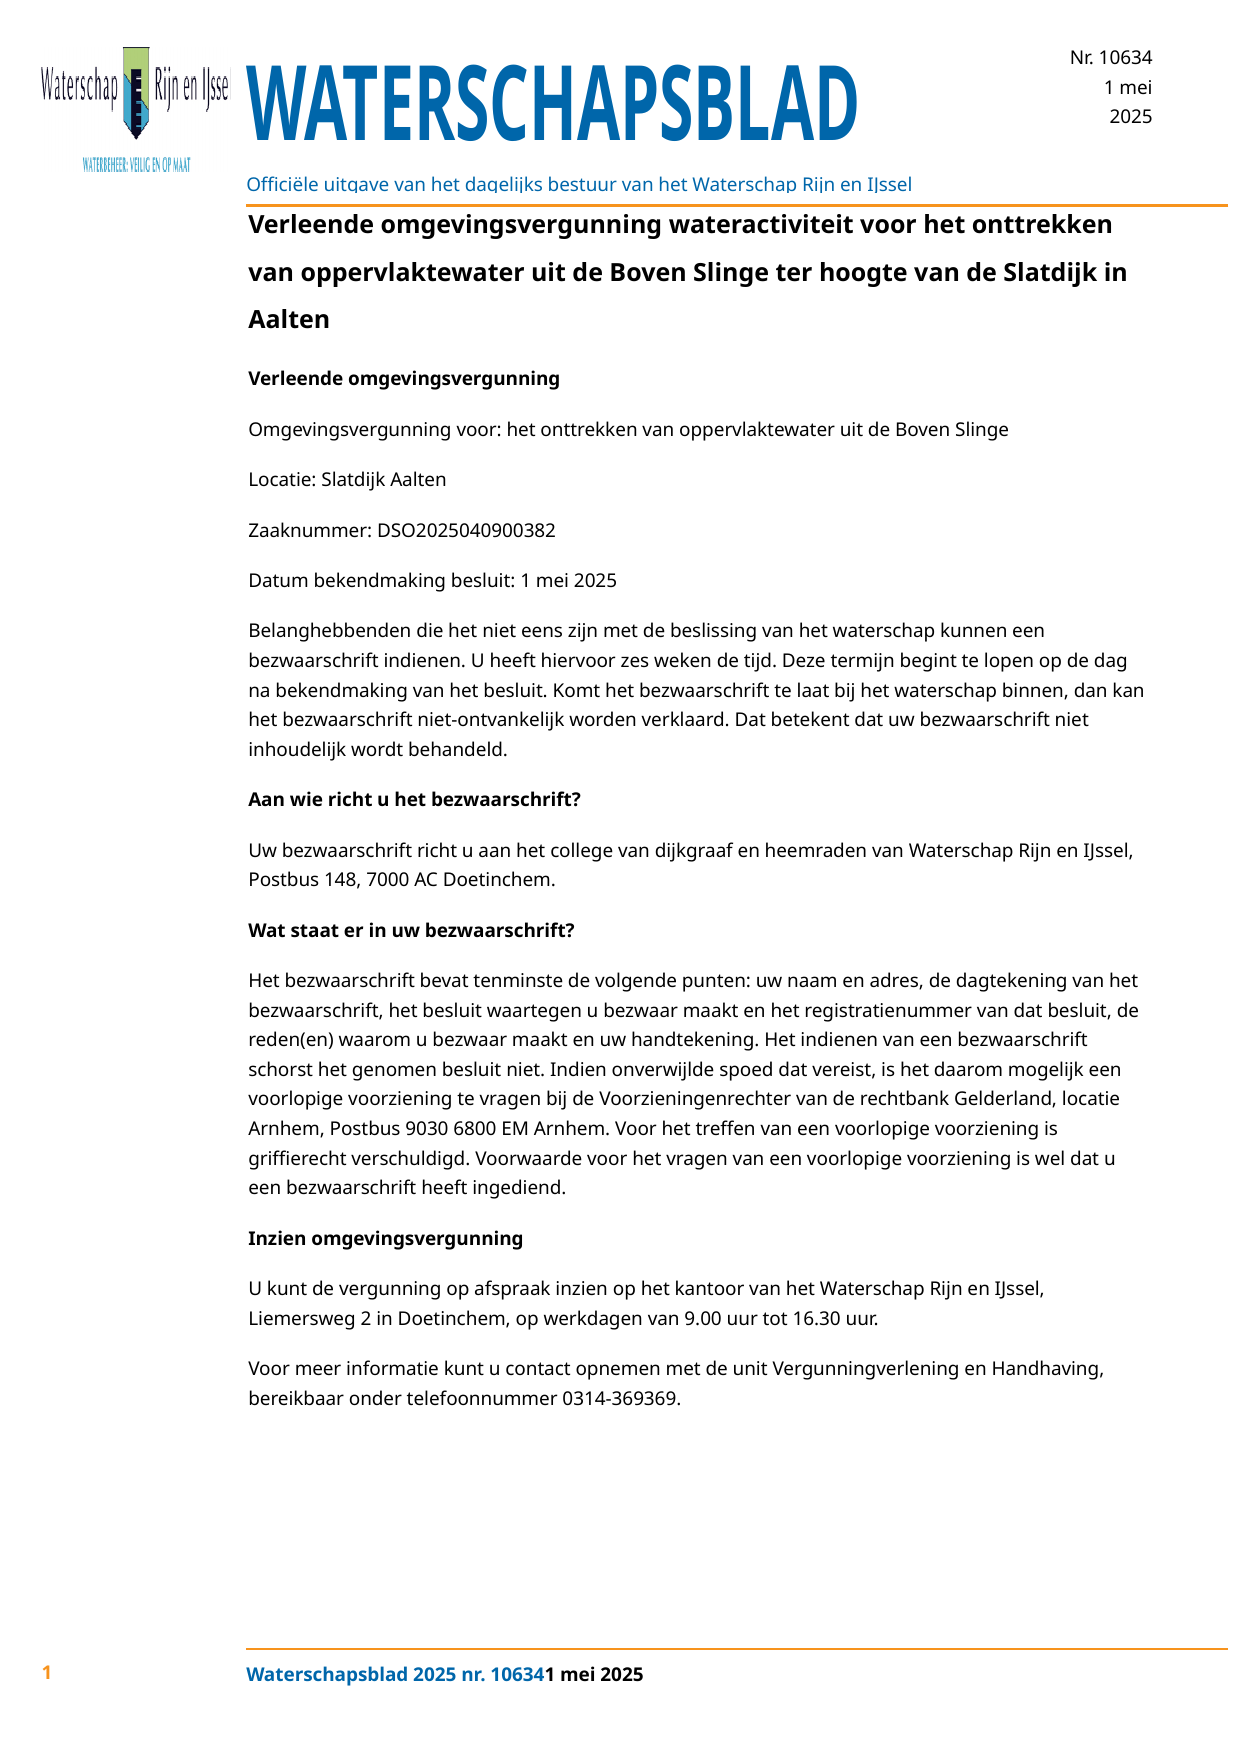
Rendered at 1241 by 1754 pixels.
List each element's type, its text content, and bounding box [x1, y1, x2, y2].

text Uw bezwaarschrift richt u aan het college van dijkgraaf en heemraden van Waterschap Rijn en IJssel, Postbus 148, 7000 AC Doetinchem. [248, 837, 1152, 892]
text Voor meer informatie kunt u contact opnemen met de unit Vergunningverlening en Handhaving, bereikbaar onder telefoonnummer 0314-369369. [248, 1355, 1152, 1410]
text Het bezwaarschrift bevat tenminste de volgende punten: uw naam en adres, de dagtekening van het bezwaarschrift, het besluit waartegen u bezwaar maakt en het registratienummer van dat besluit, de reden(en) waarom u bezwaar maakt en uw handtekening. Het indienen van een bezwaarschrift schorst het genomen besluit niet. Indien onverwijlde spoed dat vereist, is het daarom mogelijk een voorlopige voorziening te vragen bij de Voorzieningenrechter van de rechtbank Gelderland, locatie Arnhem, Postbus 9030 6800 EM Arnhem. Voor het treffen van een voorlopige voorziening is griffierecht verschuldigd. Voorwaarde voor het vragen van een voorlopige voorziening is wel dat u een bezwaarschrift heeft ingediend. [248, 967, 1152, 1200]
text Verleende omgevingsvergunning wateractiviteit voor het onttrekken van oppervlaktewater uit de Boven Slinge ter hoogte van de Slatdijk in Aalten [248, 207, 1152, 336]
text Omgevingsvergunning voor: het onttrekken van oppervlaktewater uit de Boven Slinge [248, 416, 1152, 442]
text Belanghebbenden die het niet eens zijn met de beslissing van het waterschap kunnen een bezwaarschrift indienen. U heeft hiervoor zes weken de tijd. Deze termijn begint te lopen op de dag na bekendmaking van het besluit. Komt het bezwaarschrift te laat bij het waterschap binnen, dan kan het bezwaarschrift niet-ontvankelijk worden verklaard. Dat betekent dat uw bezwaarschrift niet inhoudelijk wordt behandeld. [248, 618, 1152, 762]
text Locatie: Slatdijk Aalten [248, 466, 1152, 492]
text Wat staat er in uw bezwaarschrift? [248, 917, 1152, 942]
text Aan wie richt u het bezwaarschrift? [248, 786, 1152, 812]
text Verleende omgevingsvergunning [248, 366, 1152, 391]
picture [41, 47, 231, 172]
text Inzien omgevingsvergunning [248, 1225, 1152, 1250]
text Datum bekendmaking besluit: 1 mei 2025 [248, 567, 1152, 593]
text Zaaknummer: DSO2025040900382 [248, 517, 1152, 542]
text U kunt de vergunning op afspraak inzien op het kantoor van het Waterschap Rijn en IJssel, Liemersweg 2 in Doetinchem, op werkdagen van 9.00 uur tot 16.30 uur. [248, 1275, 1152, 1330]
